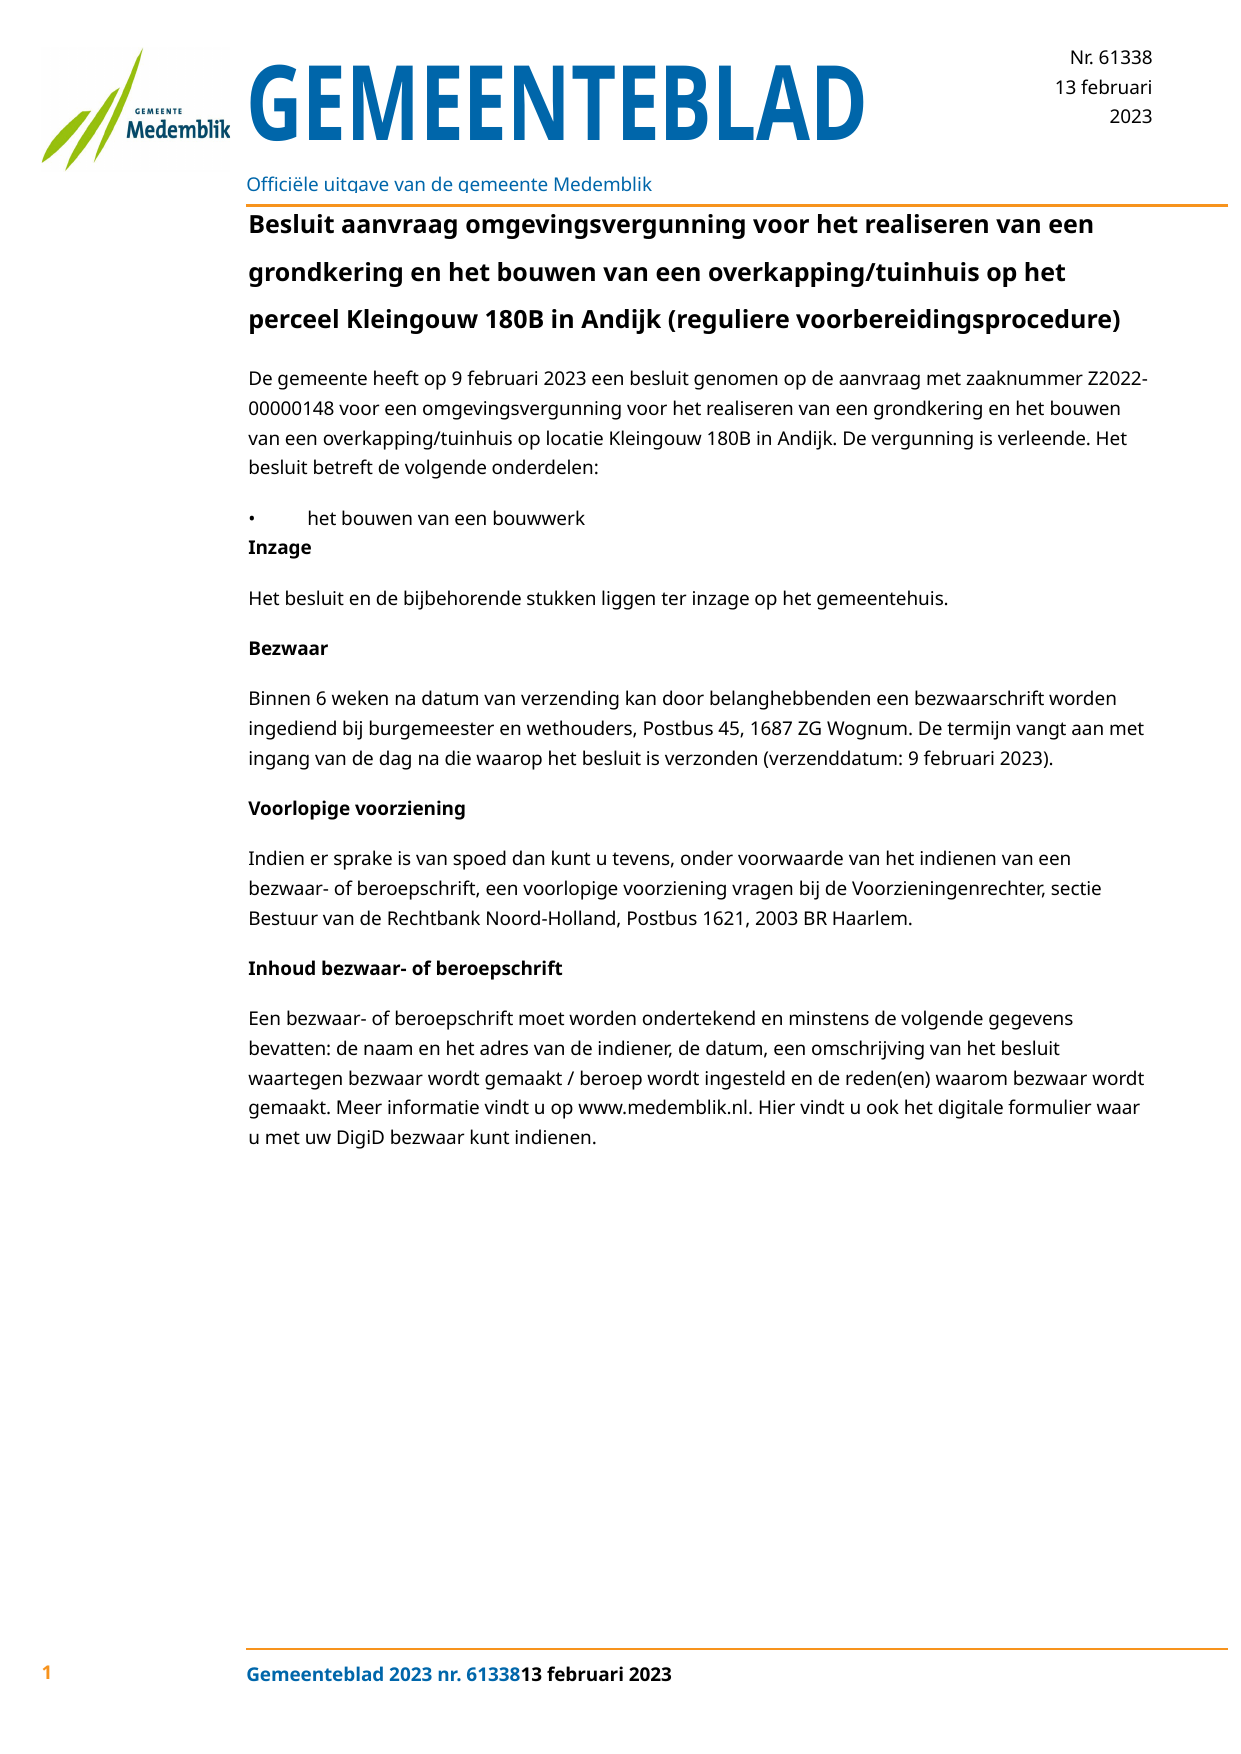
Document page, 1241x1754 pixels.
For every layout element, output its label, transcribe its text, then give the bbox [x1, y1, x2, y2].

text Binnen 6 weken na datum van verzending kan door belanghebbenden een bezwaarschrift worden ingediend bij burgemeester en wethouders, Postbus 45, 1687 ZG Wognum. De termijn vangt aan met ingang van de dag na die waarop het besluit is verzonden (verzenddatum: 9 februari 2023). [248, 686, 1152, 770]
text Indien er sprake is van spoed dan kunt u tevens, onder voorwaarde van het indienen van een bezwaar- of beroepschrift, een voorlopige voorziening vragen bij de Voorzieningenrechter, sectie Bestuur van de Rechtbank Noord-Holland, Postbus 1621, 2003 BR Haarlem. [248, 846, 1152, 930]
text Bezwaar [248, 635, 1152, 661]
text Een bezwaar- of beroepschrift moet worden ondertekend en minstens de volgende gegevens bevatten: de naam en het adres van de indiener, de datum, een omschrijving van het besluit waartegen bezwaar wordt gemaakt / beroep wordt ingesteld en de reden(en) waarom bezwaar wordt gemaakt. Meer informatie vindt u op www.medemblik.nl. Hier vindt u ook het digitale formulier waar u met uw DigiD bezwaar kunt indienen. [248, 1006, 1152, 1149]
text Voorlopige voorziening [248, 795, 1152, 821]
text Inzage [248, 534, 1152, 560]
text De gemeente heeft op 9 februari 2023 een besluit genomen op de aanvraag met zaaknummer Z2022-00000148 voor een omgevingsvergunning voor het realiseren van een grondkering en het bouwen van een overkapping/tuinhuis op locatie Kleingouw 180B in Andijk. De vergunning is verleende. Het besluit betreft de volgende onderdelen: [248, 366, 1152, 480]
picture [41, 47, 231, 172]
text Besluit aanvraag omgevingsvergunning voor het realiseren van een grondkering en het bouwen van een overkapping/tuinhuis op het perceel Kleingouw 180B in Andijk (reguliere voorbereidingsprocedure) [248, 207, 1152, 336]
list het bouwen van een bouwwerk [248, 505, 1152, 530]
text Inhoud bezwaar- of beroepschrift [248, 955, 1152, 981]
text Het besluit en de bijbehorende stukken liggen ter inzage op het gemeentehuis. [248, 585, 1152, 610]
